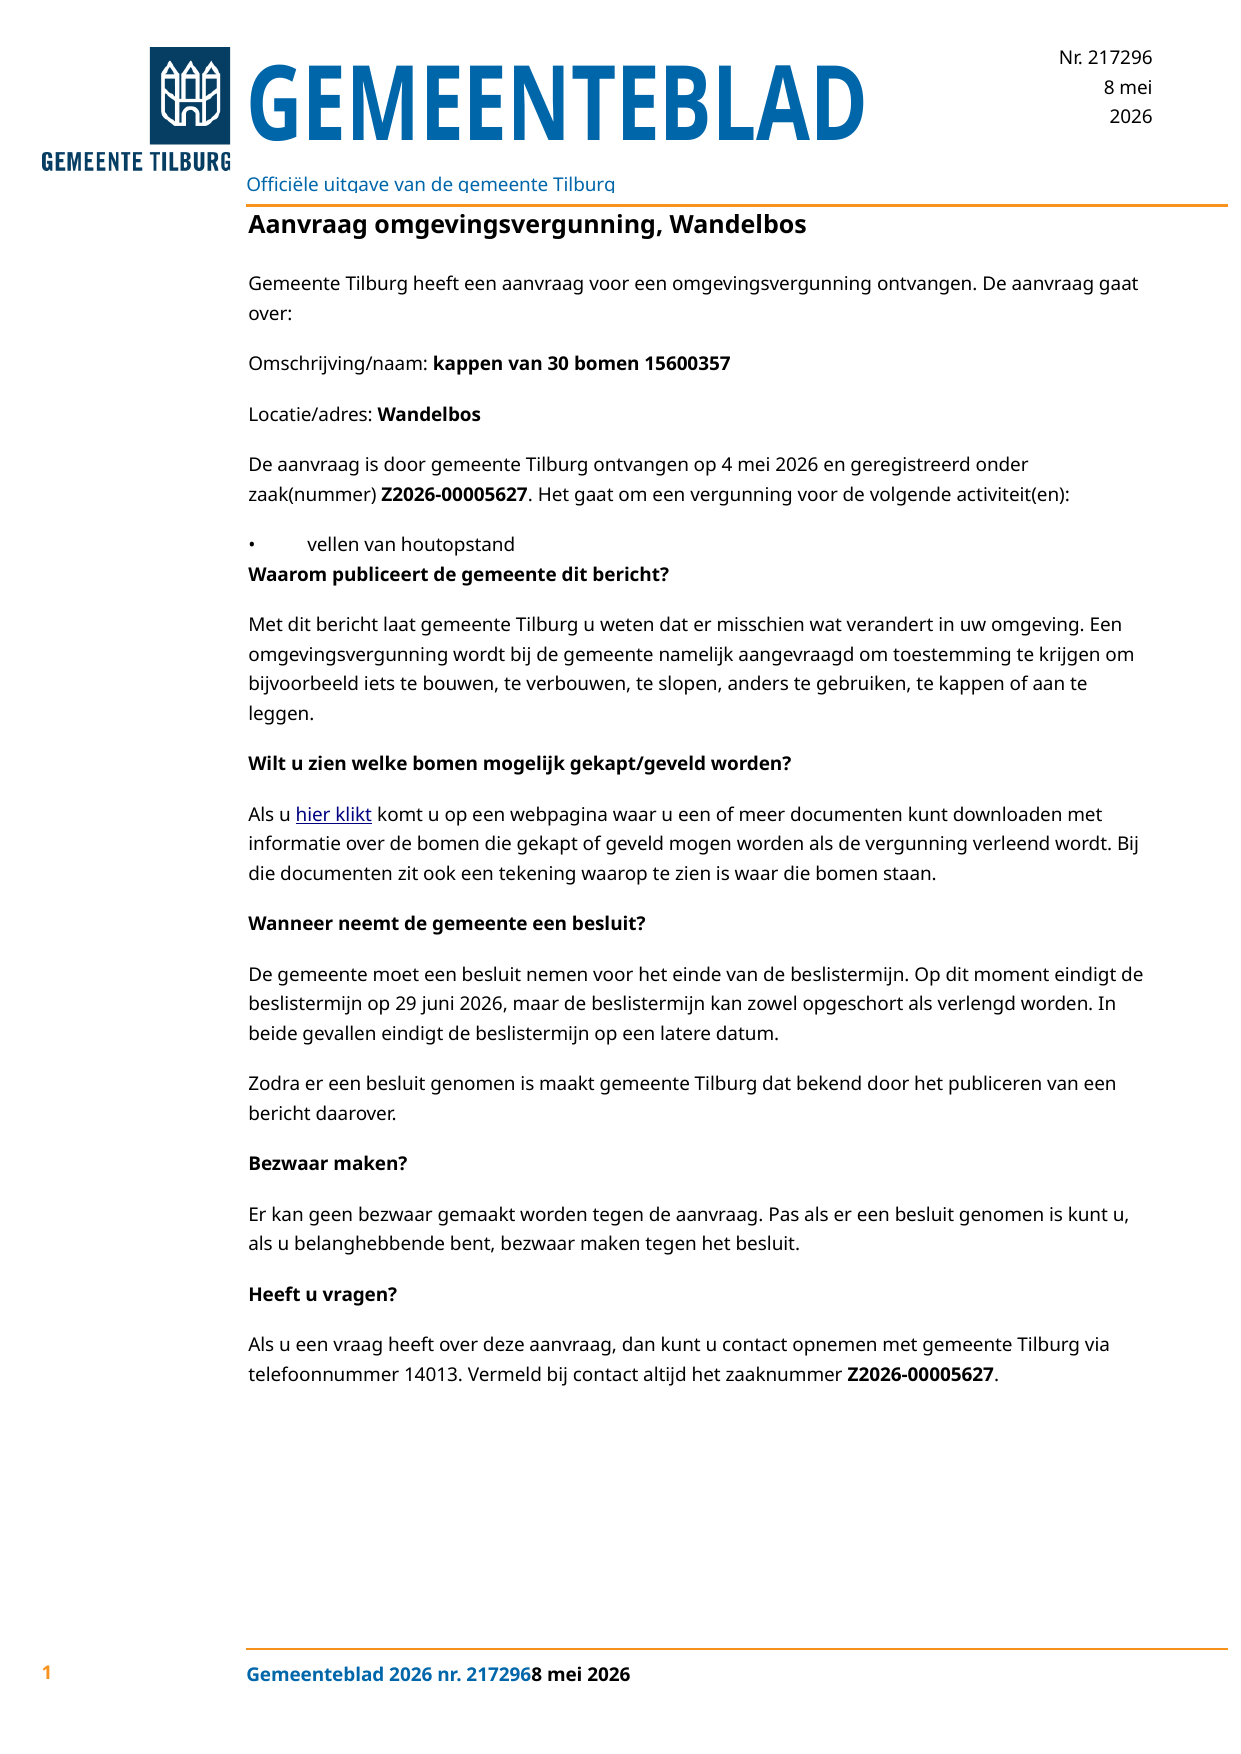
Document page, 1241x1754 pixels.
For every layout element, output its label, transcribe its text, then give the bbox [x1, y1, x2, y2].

text Locatie/adres: Wandelbos [248, 401, 1152, 426]
picture [41, 47, 231, 172]
text Wilt u zien welke bomen mogelijk gekapt/geveld worden? [248, 750, 1152, 776]
text Zodra er een besluit genomen is maakt gemeente Tilburg dat bekend door het publiceren van een bericht daarover. [248, 1070, 1152, 1126]
text Met dit bericht laat gemeente Tilburg u weten dat er misschien wat verandert in uw omgeving. Een omgevingsvergunning wordt bij de gemeente namelijk aangevraagd om toestemming te krijgen om bijvoorbeeld iets te bouwen, te verbouwen, te slopen, anders te gebruiken, te kappen of aan te leggen. [248, 611, 1152, 726]
text Als u een vraag heeft over deze aanvraag, dan kunt u contact opnemen met gemeente Tilburg via telefoonnummer 14013. Vermeld bij contact altijd het zaaknummer Z2026-00005627. [248, 1331, 1152, 1386]
text Waarom publiceert de gemeente dit bericht? [248, 561, 1152, 586]
text Aanvraag omgevingsvergunning, Wandelbos [248, 207, 1152, 241]
text Als u hier klikt komt u op een webpagina waar u een of meer documenten kunt downloaden met informatie over de bomen die gekapt of geveld mogen worden als de vergunning verleend wordt. Bij die documenten zit ook een tekening waarop te zien is waar die bomen staan. [248, 801, 1152, 886]
text Wanneer neemt de gemeente een besluit? [248, 910, 1152, 936]
text Omschrijving/naam: kappen van 30 bomen 15600357 [248, 350, 1152, 376]
text Er kan geen bezwaar gemaakt worden tegen de aanvraag. Pas als er een besluit genomen is kunt u, als u belanghebbende bent, bezwaar maken tegen het besluit. [248, 1201, 1152, 1256]
list vellen van houtopstand [248, 531, 1152, 557]
text De gemeente moet een besluit nemen voor het einde van de beslistermijn. Op dit moment eindigt de beslistermijn op 29 juni 2026, maar de beslistermijn kan zowel opgeschort als verlengd worden. In beide gevallen eindigt de beslistermijn op een latere datum. [248, 961, 1152, 1046]
text De aanvraag is door gemeente Tilburg ontvangen op 4 mei 2026 en geregistreerd onder zaak(nummer) Z2026-00005627. Het gaat om een vergunning voor de volgende activiteit(en): [248, 451, 1152, 506]
text Heeft u vragen? [248, 1281, 1152, 1306]
text Gemeente Tilburg heeft een aanvraag voor een omgevingsvergunning ontvangen. De aanvraag gaat over: [248, 270, 1152, 326]
text Bezwaar maken? [248, 1150, 1152, 1176]
